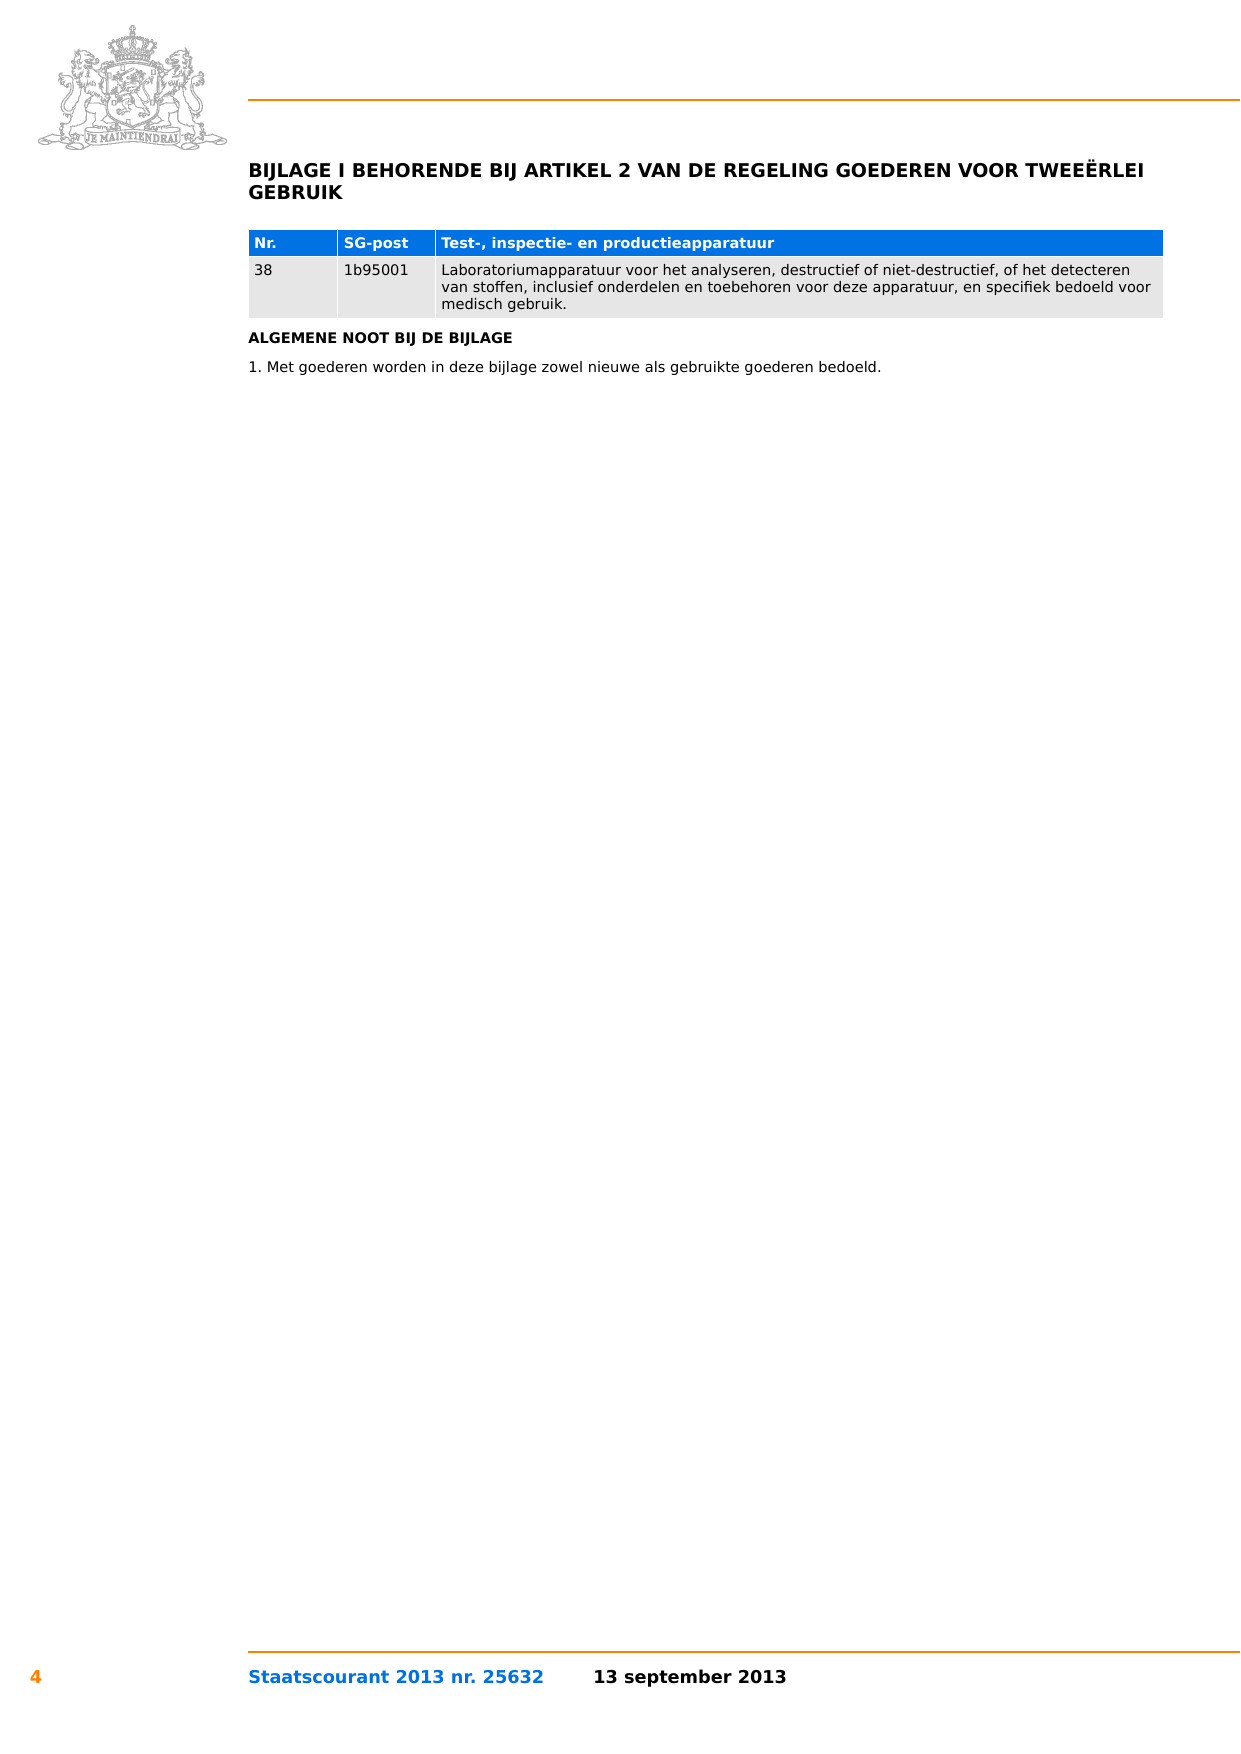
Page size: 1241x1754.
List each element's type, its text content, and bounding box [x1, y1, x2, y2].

table_cell 38 [249, 257, 337, 318]
table_cell 1b95001 [338, 257, 435, 318]
subtitle BIJLAGE I BEHORENDE BIJ ARTIKEL 2 VAN DE REGELING GOEDEREN VOOR TWEEËRLEI GEBRUIK [248, 160, 1163, 204]
table_header Nr. [249, 230, 337, 256]
table_header Test-, inspectie- en productieapparatuur [436, 230, 1163, 256]
table_header SG-post [338, 230, 435, 256]
table_cell Laboratoriumapparatuur voor het analyseren, destructief of niet-destructief, of het detecteren van stoffen, inclusief onderdelen en toebehoren voor deze apparatuur, en specifiek bedoeld voor medisch gebruik. [436, 257, 1163, 318]
table_cell ALGEMENE NOOT BIJ DE BIJLAGE 1. Met goederen worden in deze bijlage zowel nieuwe als gebruikte goederen bedoeld. [248, 319, 1163, 376]
picture [38, 25, 227, 150]
